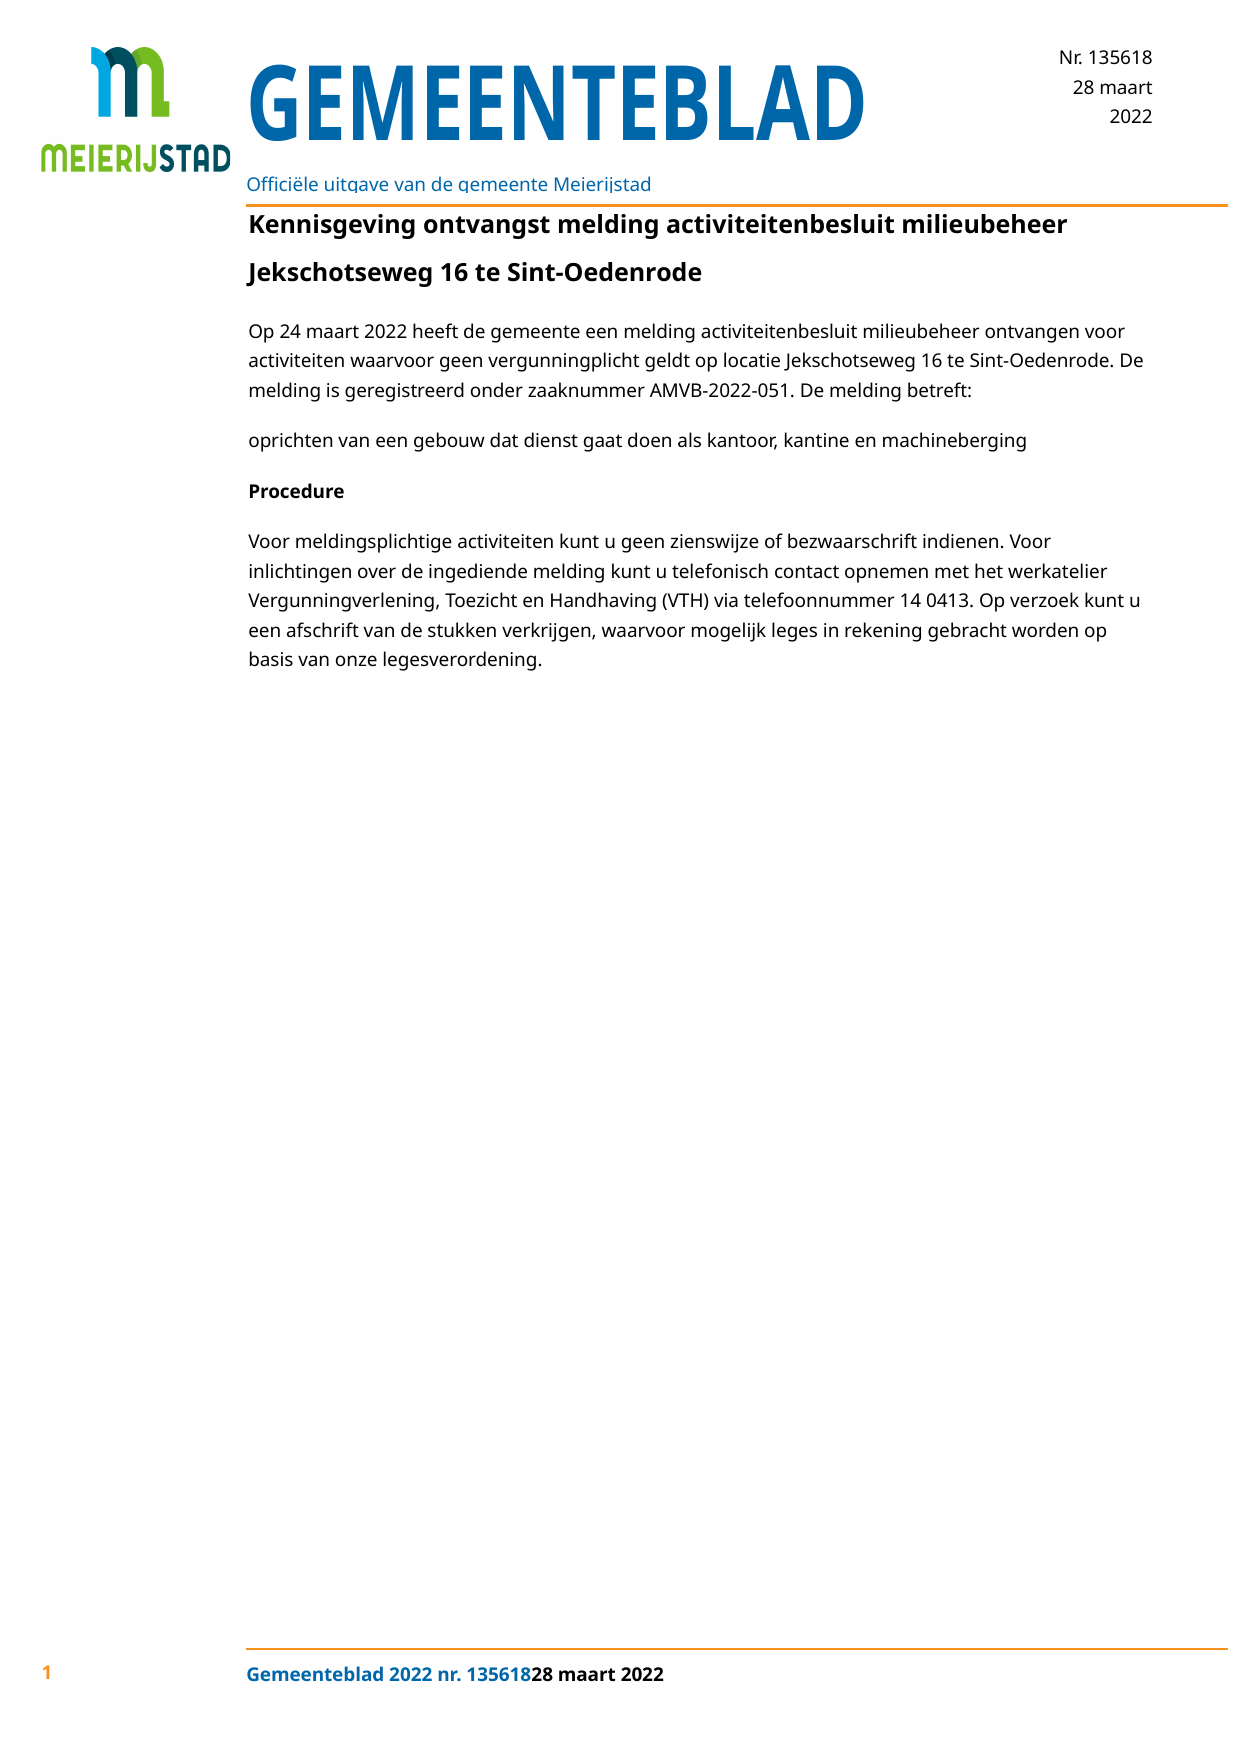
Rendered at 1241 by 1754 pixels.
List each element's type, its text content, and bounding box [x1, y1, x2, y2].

text Procedure [248, 478, 1152, 504]
text Op 24 maart 2022 heeft de gemeente een melding activiteitenbesluit milieubeheer ontvangen voor activiteiten waarvoor geen vergunningplicht geldt op locatie Jekschotseweg 16 te Sint-Oedenrode. De melding is geregistreerd onder zaaknummer AMVB-2022-051. De melding betreft: [248, 318, 1152, 403]
text Kennisgeving ontvangst melding activiteitenbesluit milieubeheer Jekschotseweg 16 te Sint-Oedenrode [248, 207, 1152, 288]
picture [41, 47, 231, 172]
text Voor meldingsplichtige activiteiten kunt u geen zienswijze of bezwaarschrift indienen. Voor inlichtingen over de ingediende melding kunt u telefonisch contact opnemen met het werkatelier Vergunningverlening, Toezicht en Handhaving (VTH) via telefoonnummer 14 0413. Op verzoek kunt u een afschrift van de stukken verkrijgen, waarvoor mogelijk leges in rekening gebracht worden op basis van onze legesverordening. [248, 528, 1152, 672]
text oprichten van een gebouw dat dienst gaat doen als kantoor, kantine en machineberging [248, 427, 1152, 453]
